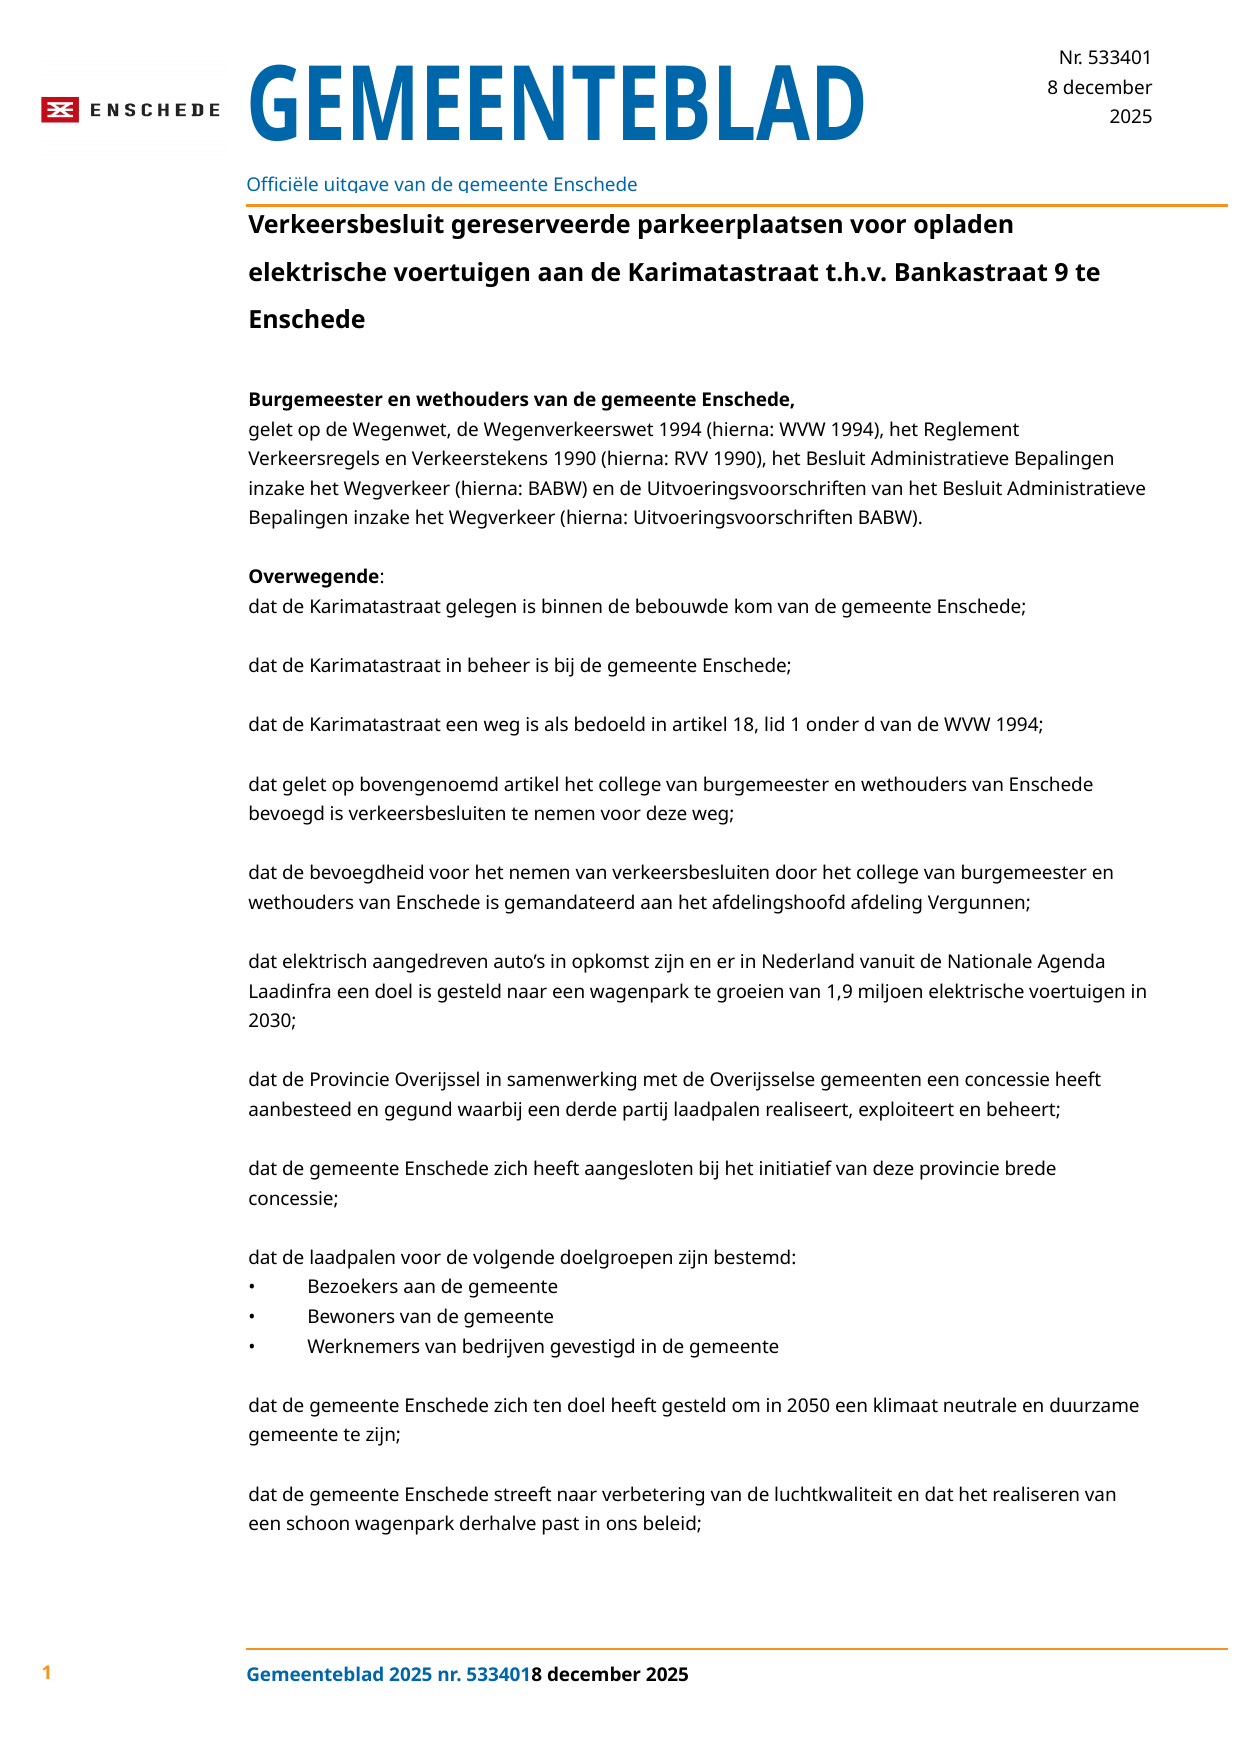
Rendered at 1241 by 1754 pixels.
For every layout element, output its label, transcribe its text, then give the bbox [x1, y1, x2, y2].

list Bewoners van de gemeente [248, 1303, 1152, 1329]
text gelet op de Wegenwet, de Wegenverkeerswet 1994 (hierna: WVW 1994), het Reglement Verkeersregels en Verkeerstekens 1990 (hierna: RVV 1990), het Besluit Administratieve Bepalingen inzake het Wegverkeer (hierna: BABW) en de Uitvoeringsvoorschriften van het Besluit Administratieve Bepalingen inzake het Wegverkeer (hierna: Uitvoeringsvoorschriften BABW). [248, 416, 1152, 530]
text dat de Provincie Overijssel in samenwerking met de Overijsselse gemeenten een concessie heeft aanbesteed en gegund waarbij een derde partij laadpalen realiseert, exploiteert en beheert; [248, 1067, 1152, 1122]
text dat de laadpalen voor de volgende doelgroepen zijn bestemd: [248, 1244, 1152, 1270]
text dat de gemeente Enschede zich heeft aangesloten bij het initiatief van deze provincie brede concessie; [248, 1155, 1152, 1211]
text dat de Karimatastraat in beheer is bij de gemeente Enschede; [248, 652, 1152, 678]
text dat elektrisch aangedreven auto’s in opkomst zijn en er in Nederland vanuit de Nationale Agenda Laadinfra een doel is gesteld naar een wagenpark te groeien van 1,9 miljoen elektrische voertuigen in 2030; [248, 948, 1152, 1033]
text dat de gemeente Enschede zich ten doel heeft gesteld om in 2050 een klimaat neutrale en duurzame gemeente te zijn; [248, 1392, 1152, 1447]
text dat de Karimatastraat gelegen is binnen de bebouwde kom van de gemeente Enschede; [248, 593, 1152, 619]
text Verkeersbesluit gereserveerde parkeerplaatsen voor opladen elektrische voertuigen aan de Karimatastraat t.h.v. Bankastraat 9 te Enschede [248, 207, 1152, 336]
text dat de gemeente Enschede streeft naar verbetering van de luchtkwaliteit en dat het realiseren van een schoon wagenpark derhalve past in ons beleid; [248, 1481, 1152, 1536]
text dat de Karimatastraat een weg is als bedoeld in artikel 18, lid 1 onder d van de WVW 1994; [248, 712, 1152, 737]
text dat gelet op bovengenoemd artikel het college van burgemeester en wethouders van Enschede bevoegd is verkeersbesluiten te nemen voor deze weg; [248, 771, 1152, 826]
list Bezoekers aan de gemeente [248, 1274, 1152, 1299]
picture [41, 47, 231, 172]
text Burgemeester en wethouders van de gemeente Enschede, [248, 386, 1152, 412]
list Werknemers van bedrijven gevestigd in de gemeente [248, 1333, 1152, 1359]
text Overwegende: [248, 564, 1152, 589]
text dat de bevoegdheid voor het nemen van verkeersbesluiten door het college van burgemeester en wethouders van Enschede is gemandateerd aan het afdelingshoofd afdeling Vergunnen; [248, 859, 1152, 915]
